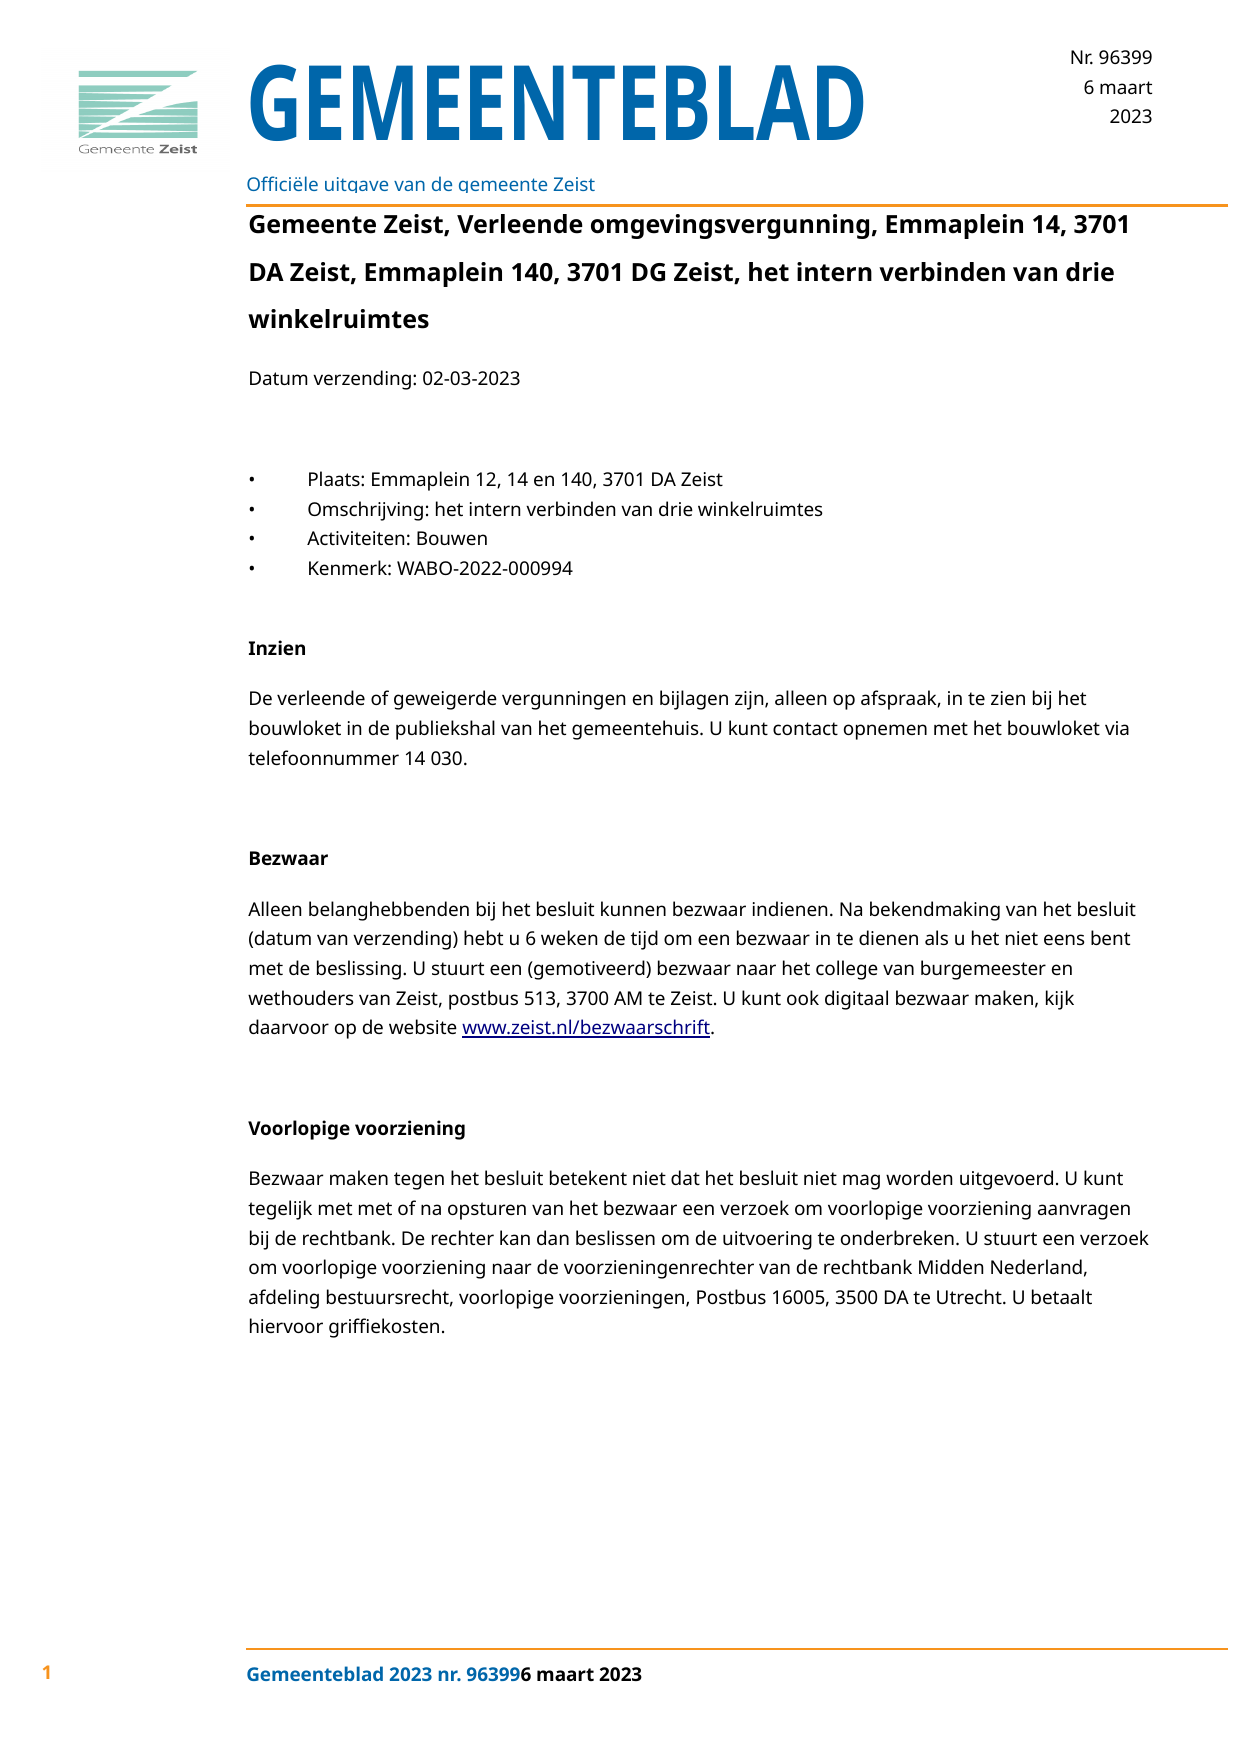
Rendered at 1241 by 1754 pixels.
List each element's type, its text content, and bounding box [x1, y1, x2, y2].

text De verleende of geweigerde vergunningen en bijlagen zijn, alleen op afspraak, in te zien bij het bouwloket in de publiekshal van het gemeentehuis. U kunt contact opnemen met het bouwloket via telefoonnummer 14 030. [248, 686, 1152, 770]
text Bezwaar [248, 846, 1152, 871]
text Bezwaar maken tegen het besluit betekent niet dat het besluit niet mag worden uitgevoerd. U kunt tegelijk met met of na opsturen van het bezwaar een verzoek om voorlopige voorziening aanvragen bij de rechtbank. De rechter kan dan beslissen om de uitvoering te onderbreken. U stuurt een verzoek om voorlopige voorziening naar de voorzieningenrechter van de rechtbank Midden Nederland, afdeling bestuursrecht, voorlopige voorzieningen, Postbus 16005, 3500 DA te Utrecht. U betaalt hiervoor griffiekosten. [248, 1166, 1152, 1339]
list Omschrijving: het intern verbinden van drie winkelruimtes [248, 496, 1152, 522]
text Voorlopige voorziening [248, 1115, 1152, 1141]
text Datum verzending: 02-03-2023 [248, 366, 1152, 391]
text Inzien [248, 635, 1152, 661]
list Plaats: Emmaplein 12, 14 en 140, 3701 DA Zeist [248, 466, 1152, 492]
list Activiteiten: Bouwen [248, 526, 1152, 551]
text Gemeente Zeist, Verleende omgevingsvergunning, Emmaplein 14, 3701 DA Zeist, Emmaplein 140, 3701 DG Zeist, het intern verbinden van drie winkelruimtes [248, 207, 1152, 336]
text Alleen belanghebbenden bij het besluit kunnen bezwaar indienen. Na bekendmaking van het besluit (datum van verzending) hebt u 6 weken de tijd om een bezwaar in te dienen als u het niet eens bent met de beslissing. U stuurt een (gemotiveerd) bezwaar naar het college van burgemeester en wethouders van Zeist, postbus 513, 3700 AM te Zeist. U kunt ook digitaal bezwaar maken, kijk daarvoor op de website www.zeist.nl/bezwaarschrift. [248, 896, 1152, 1040]
picture [41, 47, 231, 172]
list Kenmerk: WABO-2022-000994 [248, 555, 1152, 581]
